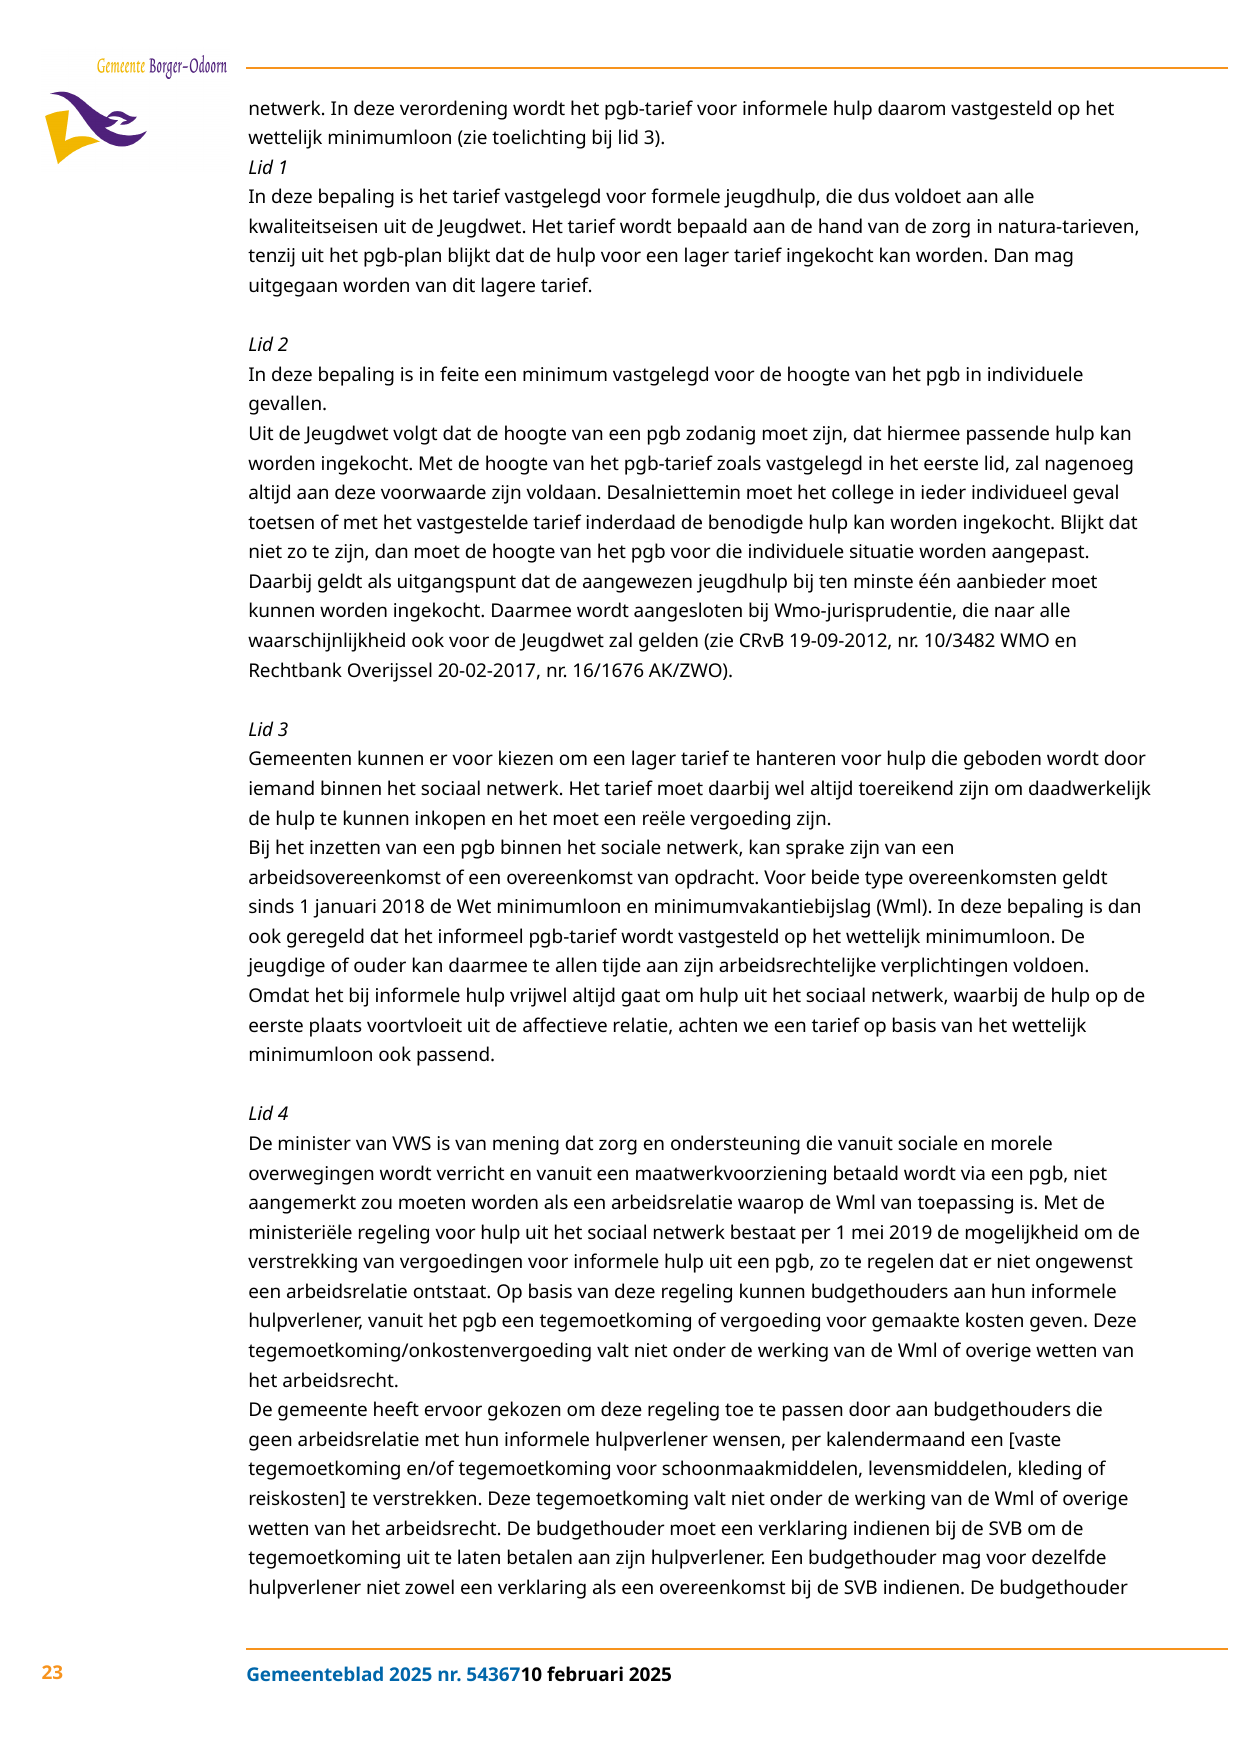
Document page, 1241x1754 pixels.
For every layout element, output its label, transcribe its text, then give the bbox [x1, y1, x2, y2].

text In deze bepaling is het tarief vastgelegd voor formele jeugdhulp, die dus voldoet aan alle kwaliteitseisen uit de Jeugdwet. Het tarief wordt bepaald aan de hand van de zorg in natura-tarieven, tenzij uit het pgb-plan blijkt dat de hulp voor een lager tarief ingekocht kan worden. Dan mag uitgegaan worden van dit lagere tarief. [248, 183, 1152, 298]
text Lid 3 [248, 716, 1152, 742]
picture [41, 47, 231, 172]
text Uit de Jeugdwet volgt dat de hoogte van een pgb zodanig moet zijn, dat hiermee passende hulp kan worden ingekocht. Met de hoogte van het pgb-tarief zoals vastgelegd in het eerste lid, zal nagenoeg altijd aan deze voorwaarde zijn voldaan. Desalniettemin moet het college in ieder individueel geval toetsen of met het vastgestelde tarief inderdaad de benodigde hulp kan worden ingekocht. Blijkt dat niet zo te zijn, dan moet de hoogte van het pgb voor die individuele situatie worden aangepast. Daarbij geldt als uitgangspunt dat de aangewezen jeugdhulp bij ten minste één aanbieder moet kunnen worden ingekocht. Daarmee wordt aangesloten bij Wmo-jurisprudentie, die naar alle waarschijnlijkheid ook voor de Jeugdwet zal gelden (zie CRvB 19-09-2012, nr. 10/3482 WMO en Rechtbank Overijssel 20-02-2017, nr. 16/1676 AK/ZWO). [248, 420, 1152, 683]
text Gemeenten kunnen er voor kiezen om een lager tarief te hanteren voor hulp die geboden wordt door iemand binnen het sociaal netwerk. Het tarief moet daarbij wel altijd toereikend zijn om daadwerkelijk de hulp te kunnen inkopen en het moet een reële vergoeding zijn. [248, 746, 1152, 831]
text De gemeente heeft ervoor gekozen om deze regeling toe te passen door aan budgethouders die geen arbeidsrelatie met hun informele hulpverlener wensen, per kalendermaand een [vaste tegemoetkoming en/of tegemoetkoming voor schoonmaakmiddelen, levensmiddelen, kleding of reiskosten] te verstrekken. Deze tegemoetkoming valt niet onder de werking van de Wml of overige wetten van het arbeidsrecht. De budgethouder moet een verklaring indienen bij de SVB om de tegemoetkoming uit te laten betalen aan zijn hulpverlener. Een budgethouder mag voor dezelfde hulpverlener niet zowel een verklaring als een overeenkomst bij de SVB indienen. De budgethouder [248, 1396, 1152, 1600]
text netwerk. In deze verordening wordt het pgb-tarief voor informele hulp daarom vastgesteld op het wettelijk minimumloon (zie toelichting bij lid 3). [248, 95, 1152, 150]
text In deze bepaling is in feite een minimum vastgelegd voor de hoogte van het pgb in individuele gevallen. [248, 361, 1152, 416]
text Bij het inzetten van een pgb binnen het sociale netwerk, kan sprake zijn van een arbeidsovereenkomst of een overeenkomst van opdracht. Voor beide type overeenkomsten geldt sinds 1 januari 2018 de Wet minimumloon en minimumvakantiebijslag (Wml). In deze bepaling is dan ook geregeld dat het informeel pgb-tarief wordt vastgesteld op het wettelijk minimumloon. De jeugdige of ouder kan daarmee te allen tijde aan zijn arbeidsrechtelijke verplichtingen voldoen. Omdat het bij informele hulp vrijwel altijd gaat om hulp uit het sociaal netwerk, waarbij de hulp op de eerste plaats voortvloeit uit de affectieve relatie, achten we een tarief op basis van het wettelijk minimumloon ook passend. [248, 834, 1152, 1067]
text Lid 4 [248, 1101, 1152, 1126]
text Lid 2 [248, 331, 1152, 357]
text De minister van VWS is van mening dat zorg en ondersteuning die vanuit sociale en morele overwegingen wordt verricht en vanuit een maatwerkvoorziening betaald wordt via een pgb, niet aangemerkt zou moeten worden als een arbeidsrelatie waarop de Wml van toepassing is. Met de ministeriële regeling voor hulp uit het sociaal netwerk bestaat per 1 mei 2019 de mogelijkheid om de verstrekking van vergoedingen voor informele hulp uit een pgb, zo te regelen dat er niet ongewenst een arbeidsrelatie ontstaat. Op basis van deze regeling kunnen budgethouders aan hun informele hulpverlener, vanuit het pgb een tegemoetkoming of vergoeding voor gemaakte kosten geven. Deze tegemoetkoming/onkostenvergoeding valt niet onder de werking van de Wml of overige wetten van het arbeidsrecht. [248, 1130, 1152, 1393]
text Lid 1 [248, 154, 1152, 180]
